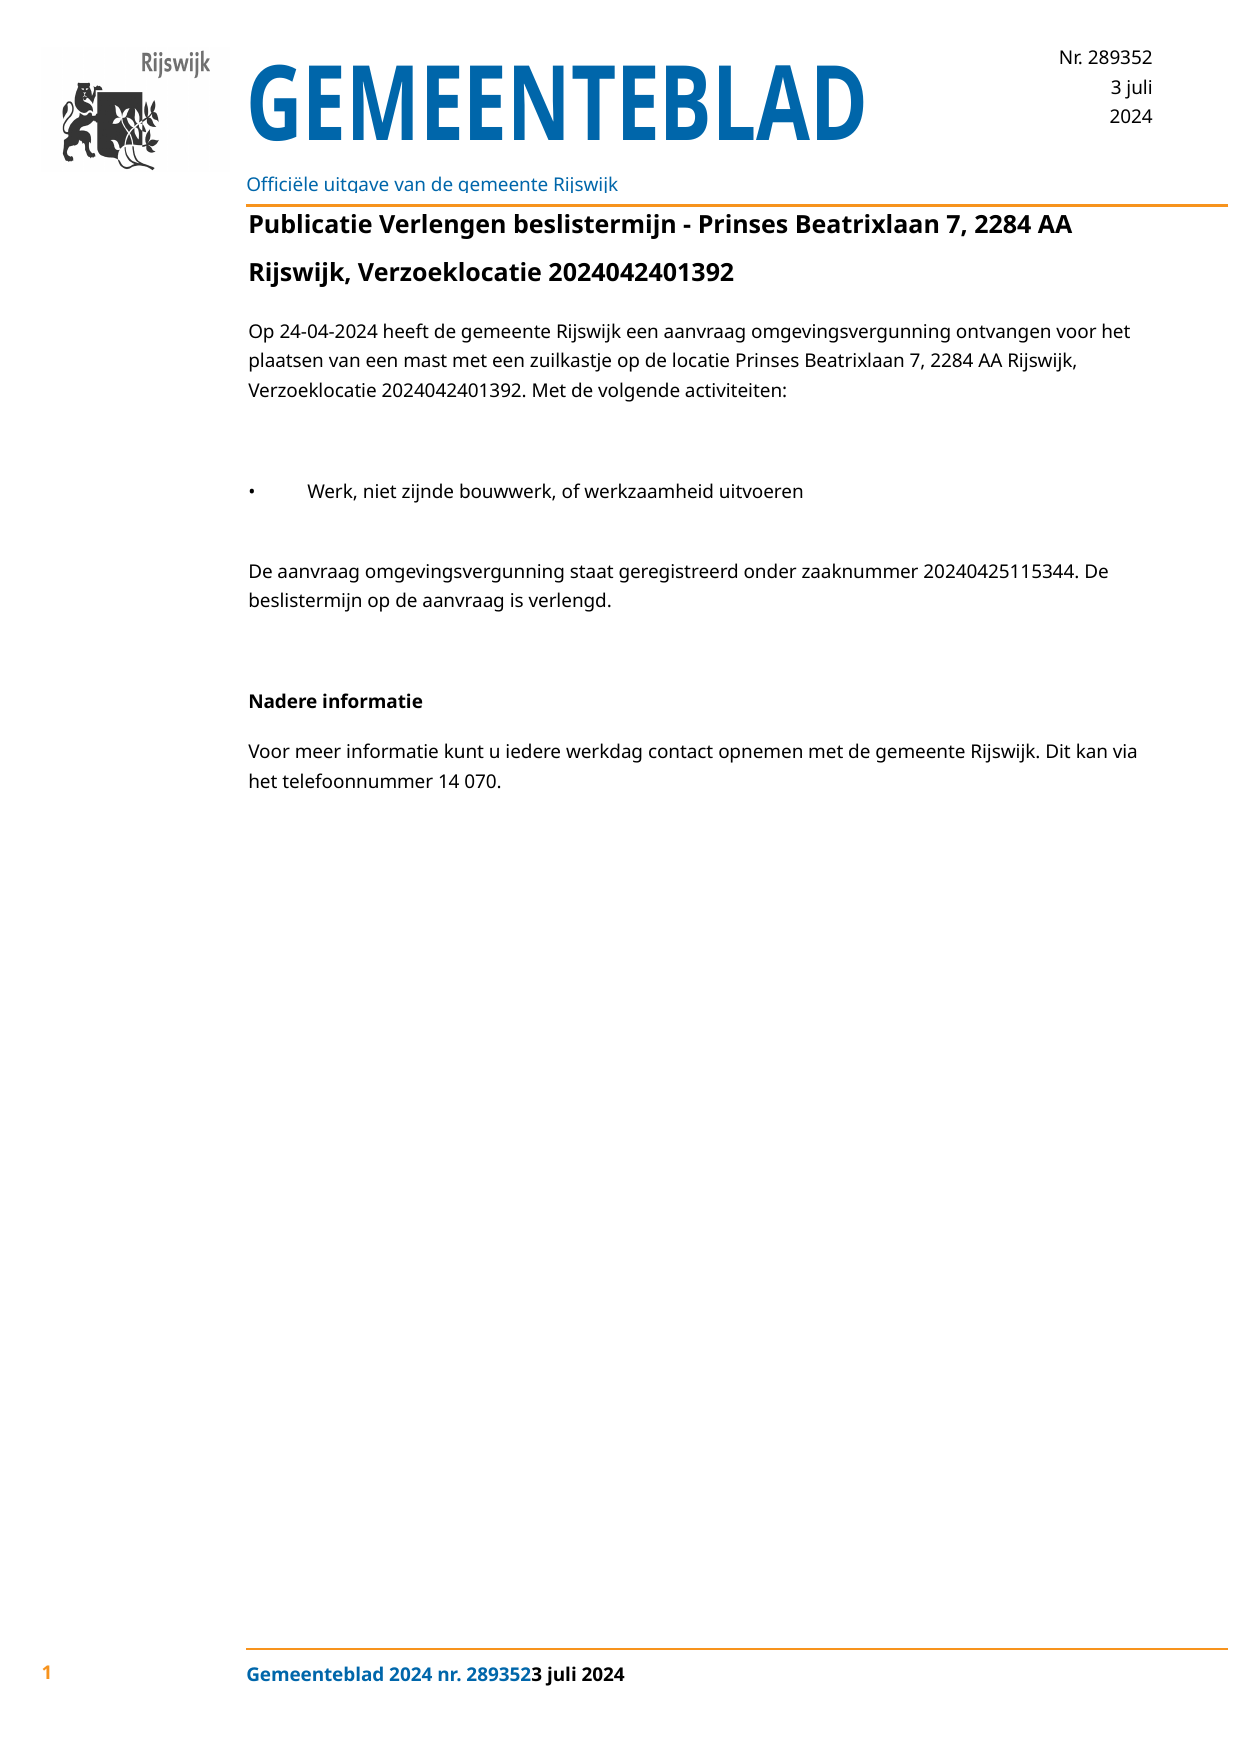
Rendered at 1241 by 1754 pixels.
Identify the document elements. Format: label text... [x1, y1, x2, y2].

picture [41, 47, 231, 172]
text Voor meer informatie kunt u iedere werkdag contact opnemen met de gemeente Rijswijk. Dit kan via het telefoonnummer 14 070. [248, 739, 1152, 794]
text Nadere informatie [248, 688, 1152, 714]
text Publicatie Verlengen beslistermijn - Prinses Beatrixlaan 7, 2284 AA Rijswijk, Verzoeklocatie 2024042401392 [248, 207, 1152, 288]
text De aanvraag omgevingsvergunning staat geregistreerd onder zaaknummer 20240425115344. De beslistermijn op de aanvraag is verlengd. [248, 558, 1152, 613]
list Werk, niet zijnde bouwwerk, of werkzaamheid uitvoeren [248, 478, 1152, 504]
text Op 24-04-2024 heeft de gemeente Rijswijk een aanvraag omgevingsvergunning ontvangen voor het plaatsen van een mast met een zuilkastje op de locatie Prinses Beatrixlaan 7, 2284 AA Rijswijk, Verzoeklocatie 2024042401392. Met de volgende activiteiten: [248, 318, 1152, 403]
